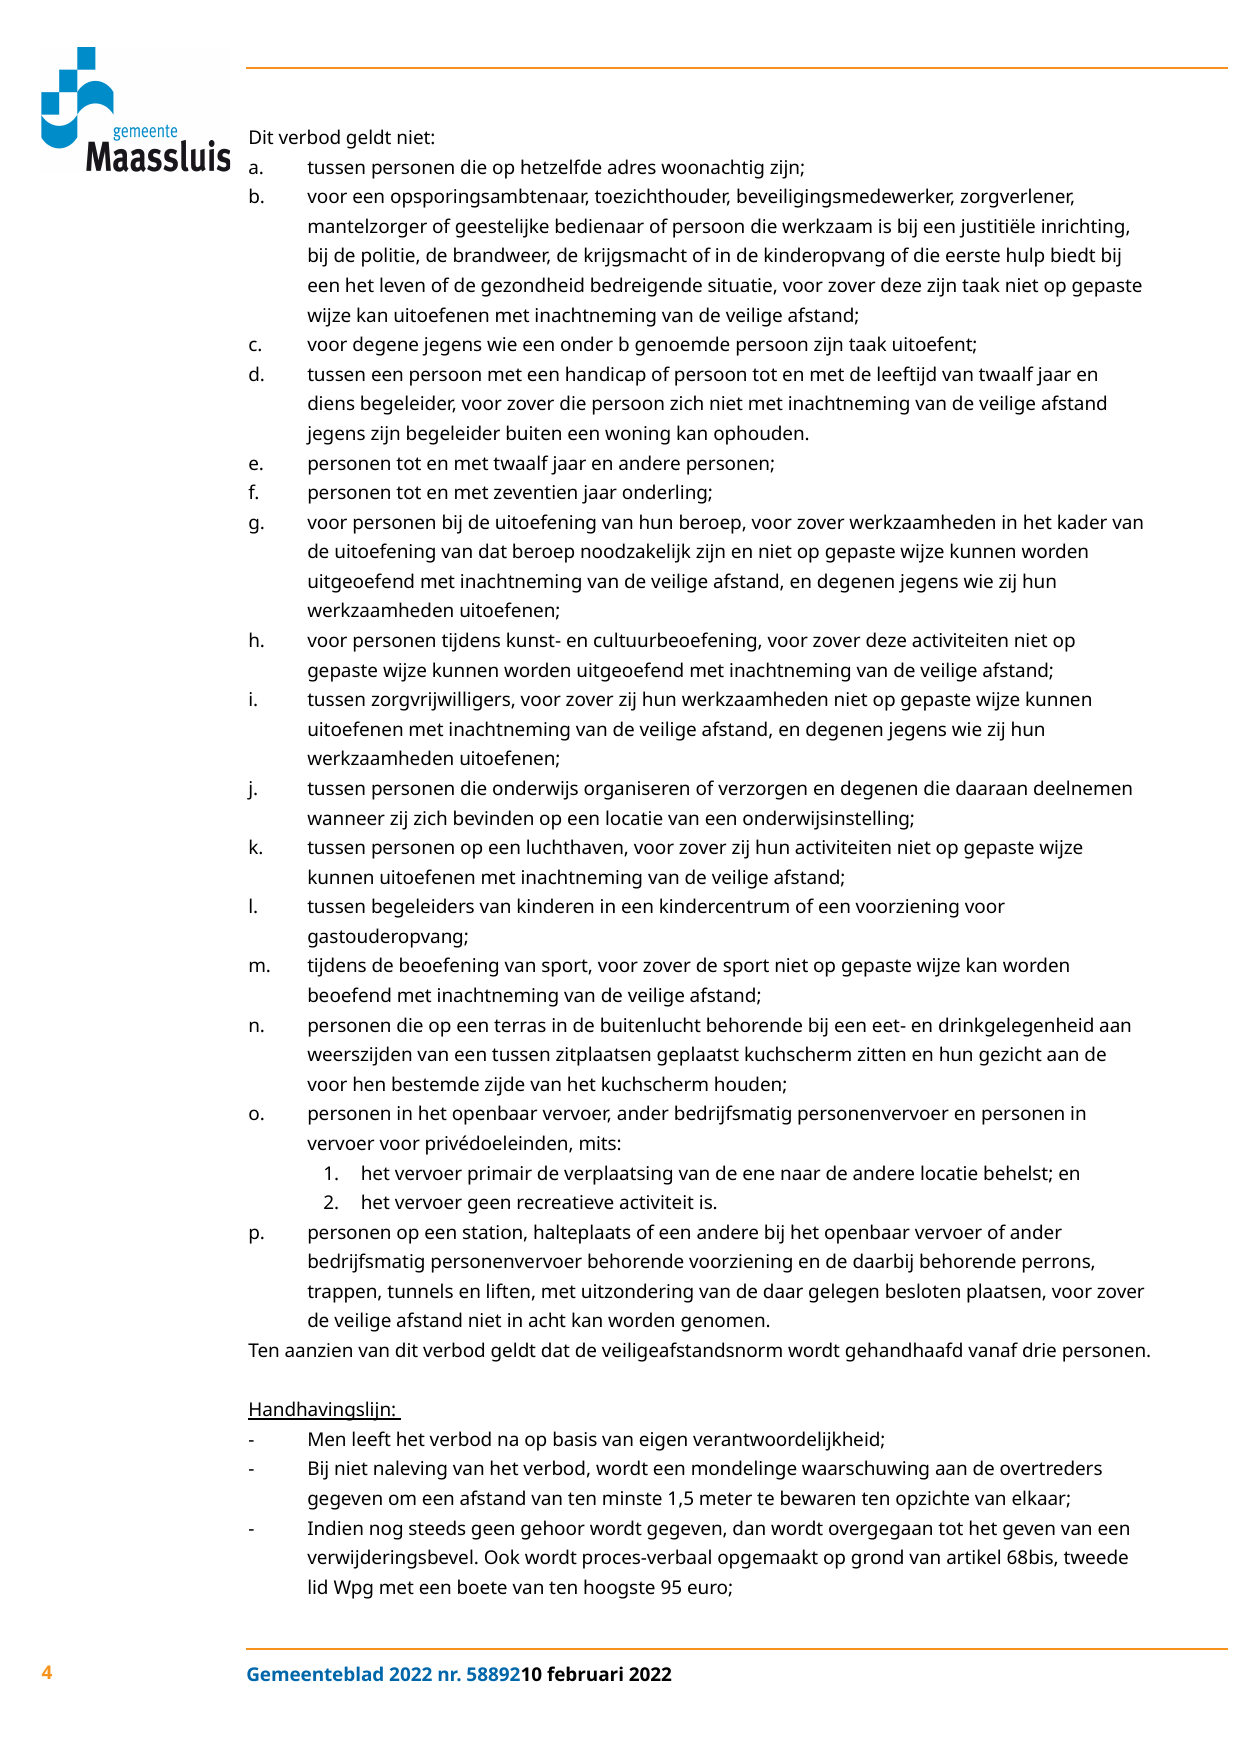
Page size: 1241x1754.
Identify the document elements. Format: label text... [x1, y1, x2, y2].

list het vervoer primair de verplaatsing van de ene naar de andere locatie behelst; en [323, 1160, 1152, 1186]
list voor degene jegens wie een onder b genoemde persoon zijn taak uitoefent; [248, 331, 1152, 357]
picture [41, 47, 77, 92]
list tussen personen die op hetzelfde adres woonachtig zijn; [248, 154, 1152, 180]
picture [41, 47, 231, 172]
text Handhavingslijn: [248, 1396, 1152, 1422]
text Ten aanzien van dit verbod geldt dat de veiligeafstandsnorm wordt gehandhaafd vanaf drie personen. [248, 1337, 1152, 1363]
list personen die op een terras in de buitenlucht behorende bij een eet- en drinkgelegenheid aan weerszijden van een tussen zitplaatsen geplaatst kuchscherm zitten en hun gezicht aan de voor hen bestemde zijde van het kuchscherm houden; [248, 1012, 1152, 1097]
list personen tot en met zeventien jaar onderling; [248, 479, 1152, 505]
list tussen personen op een luchthaven, voor zover zij hun activiteiten niet op gepaste wijze kunnen uitoefenen met inachtneming van de veilige afstand; [248, 834, 1152, 890]
list tussen personen die onderwijs organiseren of verzorgen en degenen die daaraan deelnemen wanneer zij zich bevinden op een locatie van een onderwijsinstelling; [248, 775, 1152, 831]
list tijdens de beoefening van sport, voor zover de sport niet op gepaste wijze kan worden beoefend met inachtneming van de veilige afstand; [248, 953, 1152, 1008]
list personen in het openbaar vervoer, ander bedrijfsmatig personenvervoer en personen in vervoer voor privédoeleinden, mits: [248, 1101, 1152, 1156]
list personen tot en met twaalf jaar en andere personen; [248, 450, 1152, 476]
list voor personen tijdens kunst- en cultuurbeoefening, voor zover deze activiteiten niet op gepaste wijze kunnen worden uitgeoefend met inachtneming van de veilige afstand; [248, 627, 1152, 683]
list Indien nog steeds geen gehoor wordt gegeven, dan wordt overgegaan tot het geven van een verwijderingsbevel. Ook wordt proces-verbaal opgemaakt op grond van artikel 68bis, tweede lid Wpg met een boete van ten hoogste 95 euro; [248, 1515, 1152, 1600]
text Dit verbod geldt niet: [248, 124, 1152, 150]
list tussen begeleiders van kinderen in een kindercentrum of een voorziening voor gastouderopvang; [248, 893, 1152, 949]
list Men leeft het verbod na op basis van eigen verantwoordelijkheid; [248, 1426, 1152, 1452]
list tussen een persoon met een handicap of persoon tot en met de leeftijd van twaalf jaar en diens begeleider, voor zover die persoon zich niet met inachtneming van de veilige afstand jegens zijn begeleider buiten een woning kan ophouden. [248, 361, 1152, 446]
list voor een opsporingsambtenaar, toezichthouder, beveiligingsmedewerker, zorgverlener, mantelzorger of geestelijke bedienaar of persoon die werkzaam is bij een justitiële inrichting, bij de politie, de brandweer, de krijgsmacht of in de kinderopvang of die eerste hulp biedt bij een het leven of de gezondheid bedreigende situatie, voor zover deze zijn taak niet op gepaste wijze kan uitoefenen met inachtneming van de veilige afstand; [248, 183, 1152, 328]
list tussen zorgvrijwilligers, voor zover zij hun werkzaamheden niet op gepaste wijze kunnen uitoefenen met inachtneming van de veilige afstand, en degenen jegens wie zij hun werkzaamheden uitoefenen; [248, 686, 1152, 771]
list Bij niet naleving van het verbod, wordt een mondelinge waarschuwing aan de overtreders gegeven om een afstand van ten minste 1,5 meter te bewaren ten opzichte van elkaar; [248, 1456, 1152, 1511]
list voor personen bij de uitoefening van hun beroep, voor zover werkzaamheden in het kader van de uitoefening van dat beroep noodzakelijk zijn en niet op gepaste wijze kunnen worden uitgeoefend met inachtneming van de veilige afstand, en degenen jegens wie zij hun werkzaamheden uitoefenen; [248, 509, 1152, 623]
list het vervoer geen recreatieve activiteit is. [323, 1189, 1152, 1215]
list personen op een station, halteplaats of een andere bij het openbaar vervoer of ander bedrijfsmatig personenvervoer behorende voorziening en de daarbij behorende perrons, trappen, tunnels en liften, met uitzondering van de daar gelegen besloten plaatsen, voor zover de veilige afstand niet in acht kan worden genomen. [248, 1219, 1152, 1333]
